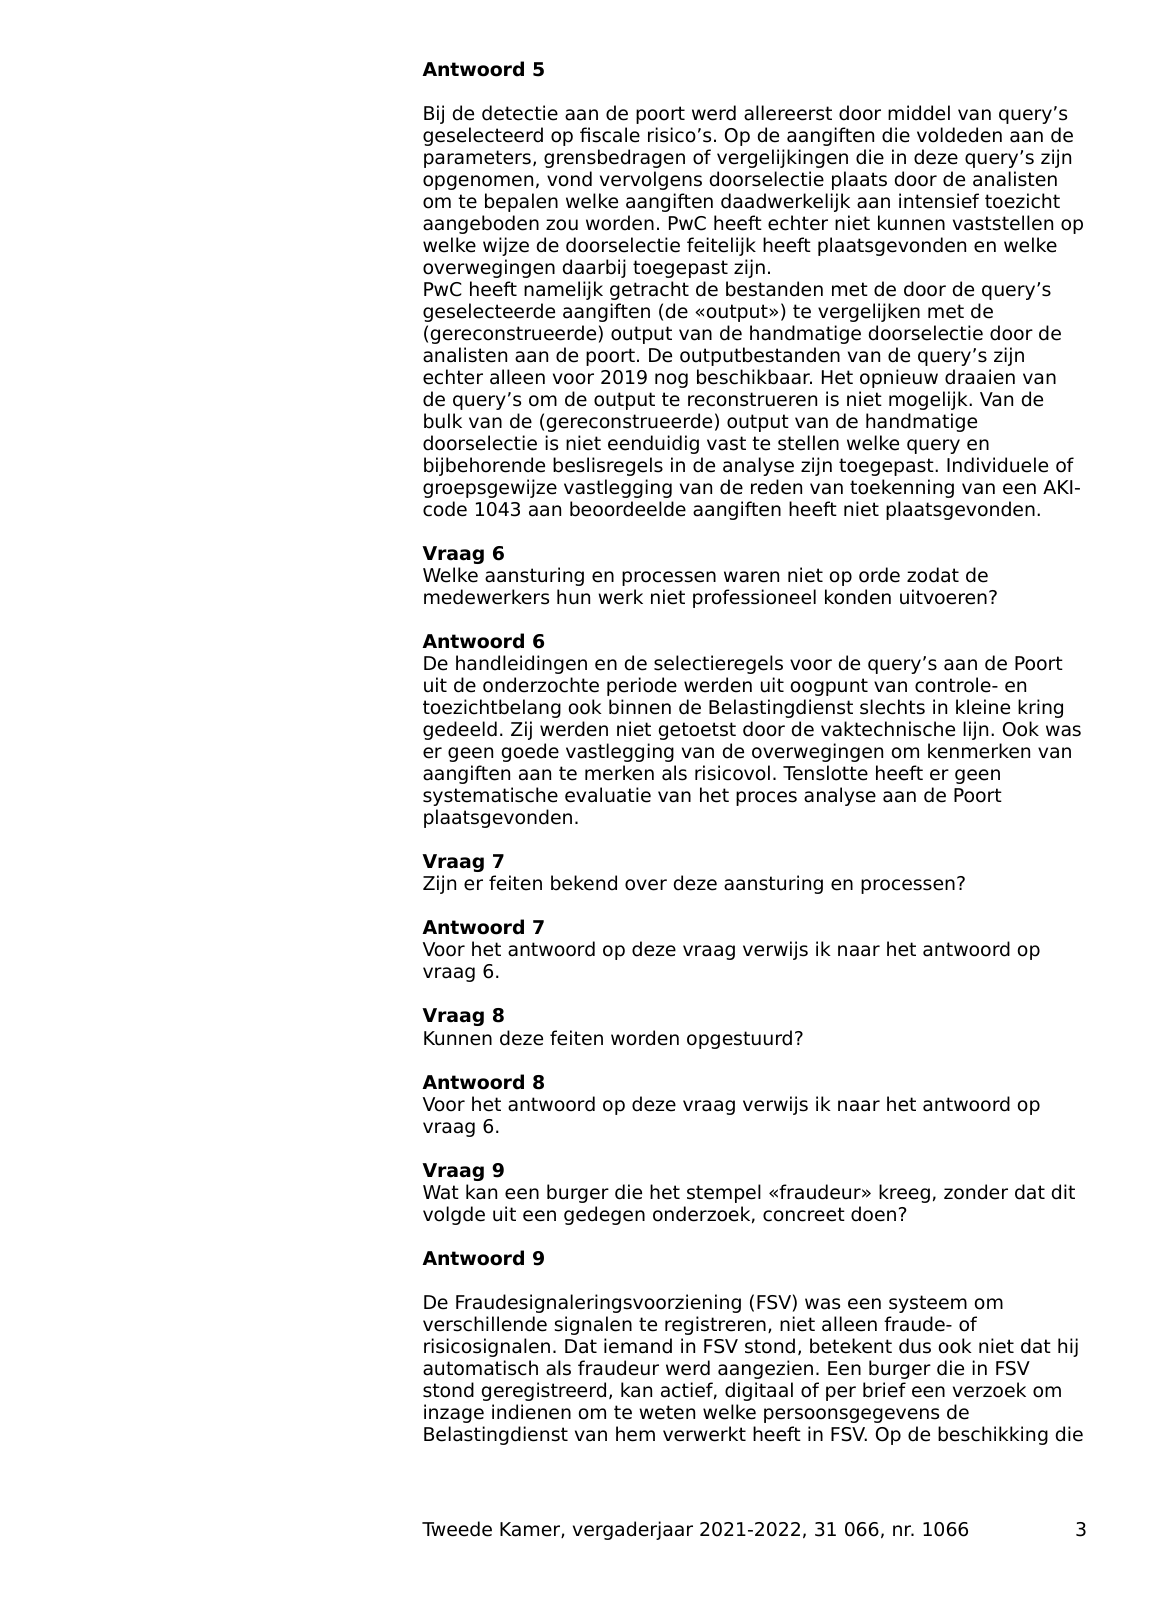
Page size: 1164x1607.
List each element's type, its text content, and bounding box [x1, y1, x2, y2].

subtitle Vraag 7 [422, 851, 1087, 873]
text PwC heeft namelijk getracht de bestanden met de door de query’s geselecteerde aangiften (de «output») te vergelijken met de (gereconstrueerde) output van de handmatige doorselectie door de analisten aan de poort. De outputbestanden van de query’s zijn echter alleen voor 2019 nog beschikbaar. Het opnieuw draaien van de query’s om de output te reconstrueren is niet mogelijk. Van de bulk van de (gereconstrueerde) output van de handmatige doorselectie is niet eenduidig vast te stellen welke query en bijbehorende beslisregels in de analyse zijn toegepast. Individuele of groepsgewijze vastlegging van de reden van toekenning van een AKI-code 1043 aan beoordeelde aangiften heeft niet plaatsgevonden. [422, 279, 1087, 521]
text Voor het antwoord op deze vraag verwijs ik naar het antwoord op vraag 6. [422, 939, 1087, 983]
text Bij de detectie aan de poort werd allereerst door middel van query’s geselecteerd op fiscale risico’s. Op de aangiften die voldeden aan de parameters, grensbedragen of vergelijkingen die in deze query’s zijn opgenomen, vond vervolgens doorselectie plaats door de analisten om te bepalen welke aangiften daadwerkelijk aan intensief toezicht aangeboden zou worden. PwC heeft echter niet kunnen vaststellen op welke wijze de doorselectie feitelijk heeft plaatsgevonden en welke overwegingen daarbij toegepast zijn. [422, 103, 1087, 279]
text Zijn er feiten bekend over deze aansturing en processen? [422, 873, 1087, 895]
subtitle Vraag 8 [422, 1005, 1087, 1027]
subtitle Antwoord 8 [422, 1072, 1087, 1093]
subtitle Antwoord 9 [422, 1248, 1087, 1270]
text De handleidingen en de selectieregels voor de query’s aan de Poort uit de onderzochte periode werden uit oogpunt van controle- en toezichtbelang ook binnen de Belastingdienst slechts in kleine kring gedeeld. Zij werden niet getoetst door de vaktechnische lijn. Ook was er geen goede vastlegging van de overwegingen om kenmerken van aangiften aan te merken als risicovol. Tenslotte heeft er geen systematische evaluatie van het proces analyse aan de Poort plaatsgevonden. [422, 653, 1087, 829]
text Voor het antwoord op deze vraag verwijs ik naar het antwoord op vraag 6. [422, 1093, 1087, 1137]
text Kunnen deze feiten worden opgestuurd? [422, 1027, 1087, 1049]
text Wat kan een burger die het stempel «fraudeur» kreeg, zonder dat dit volgde uit een gedegen onderzoek, concreet doen? [422, 1182, 1087, 1226]
subtitle Antwoord 5 [422, 59, 1087, 81]
subtitle Vraag 6 [422, 543, 1087, 565]
text Welke aansturing en processen waren niet op orde zodat de medewerkers hun werk niet professioneel konden uitvoeren? [422, 565, 1087, 609]
text De Fraudesignaleringsvoorziening (FSV) was een systeem om verschillende signalen te registreren, niet alleen fraude- of risicosignalen. Dat iemand in FSV stond, betekent dus ook niet dat hij automatisch als fraudeur werd aangezien. Een burger die in FSV stond geregistreerd, kan actief, digitaal of per brief een verzoek om inzage indienen om te weten welke persoonsgegevens de Belastingdienst van hem verwerkt heeft in FSV. Op de beschikking die [422, 1292, 1087, 1446]
subtitle Vraag 9 [422, 1160, 1087, 1182]
subtitle Antwoord 7 [422, 917, 1087, 939]
subtitle Antwoord 6 [422, 631, 1087, 653]
